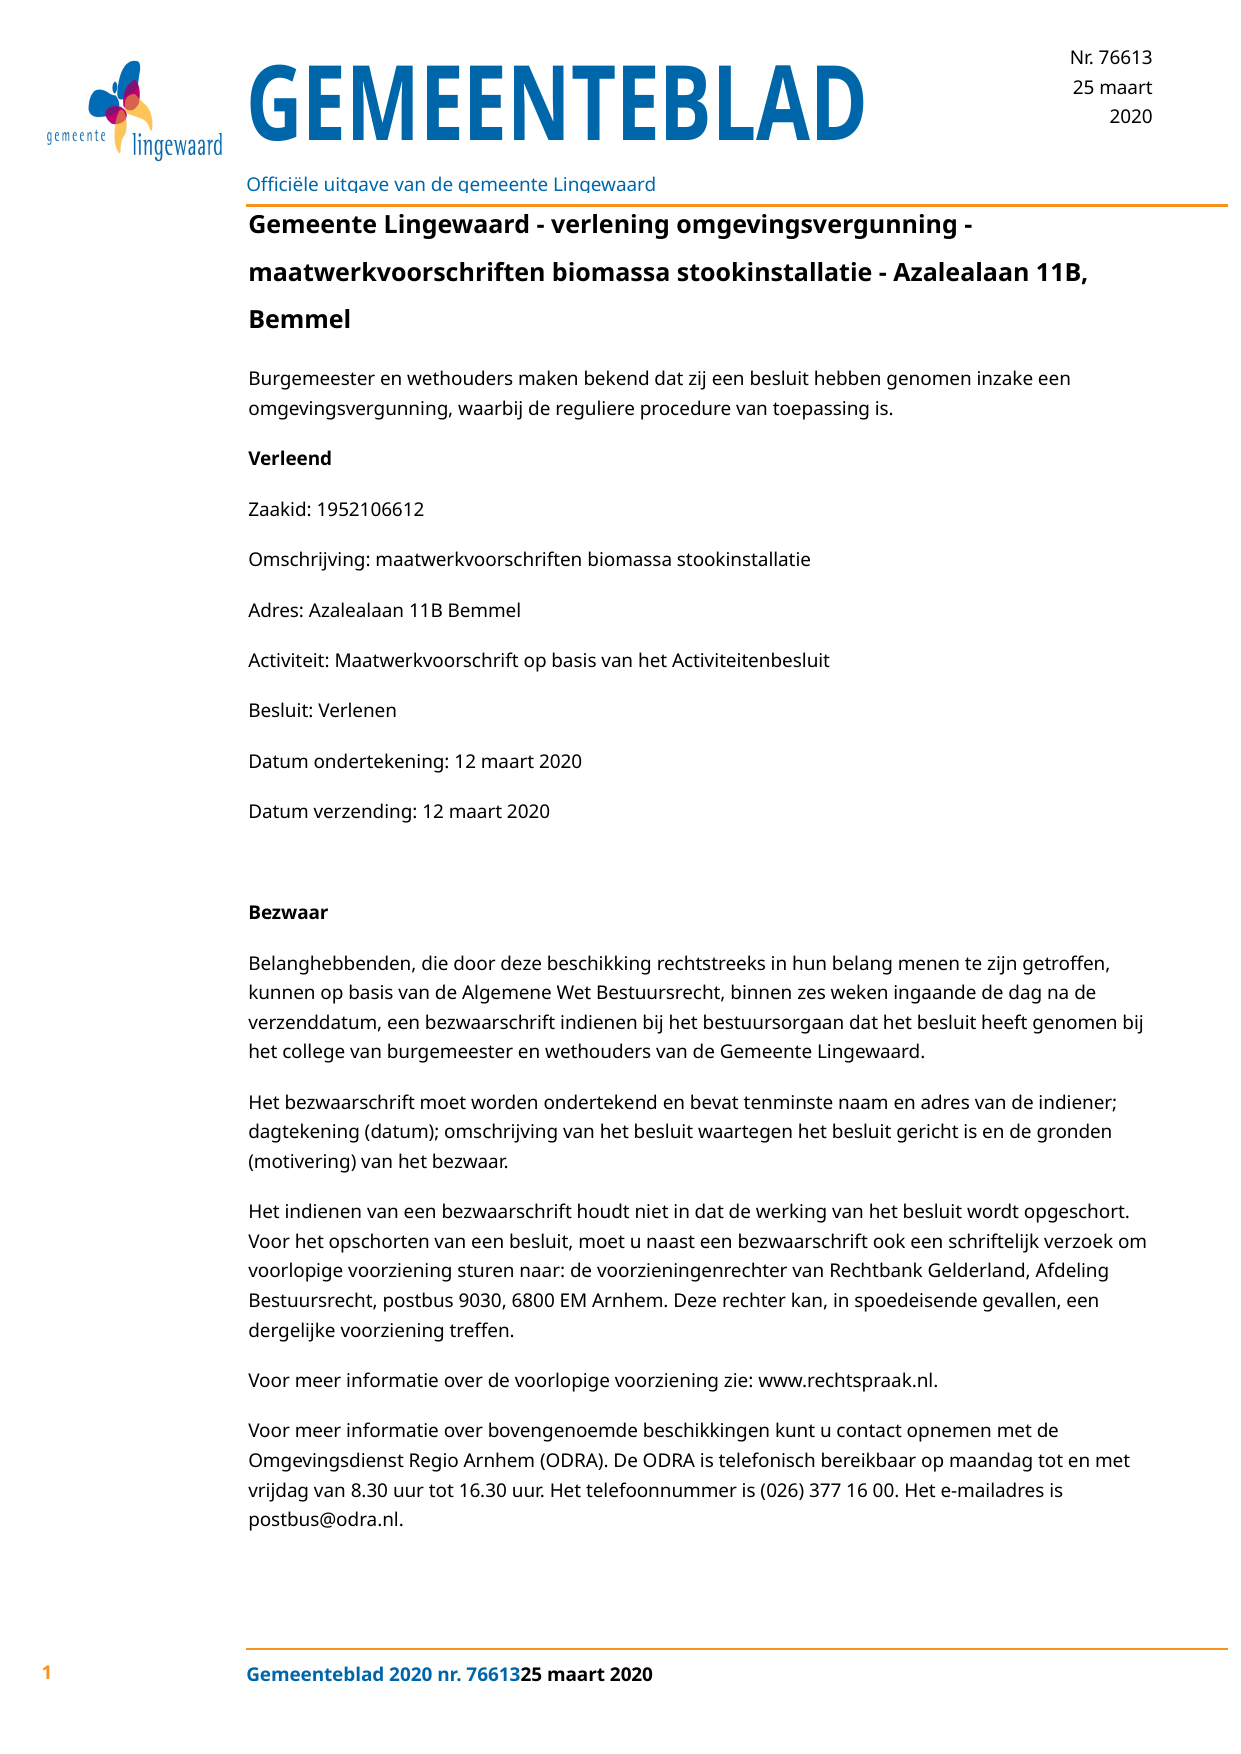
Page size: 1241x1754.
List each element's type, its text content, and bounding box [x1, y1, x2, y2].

text Datum verzending: 12 maart 2020 [248, 798, 1152, 824]
text Activiteit: Maatwerkvoorschrift op basis van het Activiteitenbesluit [248, 647, 1152, 673]
text Zaakid: 1952106612 [248, 496, 1152, 522]
text Verleend [248, 446, 1152, 471]
text Voor meer informatie over de voorlopige voorziening zie: www.rechtspraak.nl. [248, 1367, 1152, 1393]
text Burgemeester en wethouders maken bekend dat zij een besluit hebben genomen inzake een omgevingsvergunning, waarbij de reguliere procedure van toepassing is. [248, 366, 1152, 421]
text Belanghebbenden, die door deze beschikking rechtstreeks in hun belang menen te zijn getroffen, kunnen op basis van de Algemene Wet Bestuursrecht, binnen zes weken ingaande de dag na de verzenddatum, een bezwaarschrift indienen bij het bestuursorgaan dat het besluit heeft genomen bij het college van burgemeester en wethouders van de Gemeente Lingewaard. [248, 950, 1152, 1064]
text Datum ondertekening: 12 maart 2020 [248, 748, 1152, 774]
text Omschrijving: maatwerkvoorschriften biomassa stookinstallatie [248, 546, 1152, 572]
text Besluit: Verlenen [248, 698, 1152, 723]
text Het indienen van een bezwaarschrift houdt niet in dat de werking van het besluit wordt opgeschort. Voor het opschorten van een besluit, moet u naast een bezwaarschrift ook een schriftelijk verzoek om voorlopige voorziening sturen naar: de voorzieningenrechter van Rechtbank Gelderland, Afdeling Bestuursrecht, postbus 9030, 6800 EM Arnhem. Deze rechter kan, in spoedeisende gevallen, een dergelijke voorziening treffen. [248, 1198, 1152, 1342]
text Gemeente Lingewaard - verlening omgevingsvergunning - maatwerkvoorschriften biomassa stookinstallatie - Azalealaan 11B, Bemmel [248, 207, 1152, 336]
text Bezwaar [248, 899, 1152, 925]
picture [41, 47, 231, 172]
text Het bezwaarschrift moet worden ondertekend en bevat tenminste naam en adres van de indiener; dagtekening (datum); omschrijving van het besluit waartegen het besluit gericht is en de gronden (motivering) van het bezwaar. [248, 1089, 1152, 1174]
text Adres: Azalealaan 11B Bemmel [248, 597, 1152, 622]
text Voor meer informatie over bovengenoemde beschikkingen kunt u contact opnemen met de Omgevingsdienst Regio Arnhem (ODRA). De ODRA is telefonisch bereikbaar op maandag tot en met vrijdag van 8.30 uur tot 16.30 uur. Het telefoonnummer is (026) 377 16 00. Het e-mailadres is postbus@odra.nl. [248, 1418, 1152, 1532]
